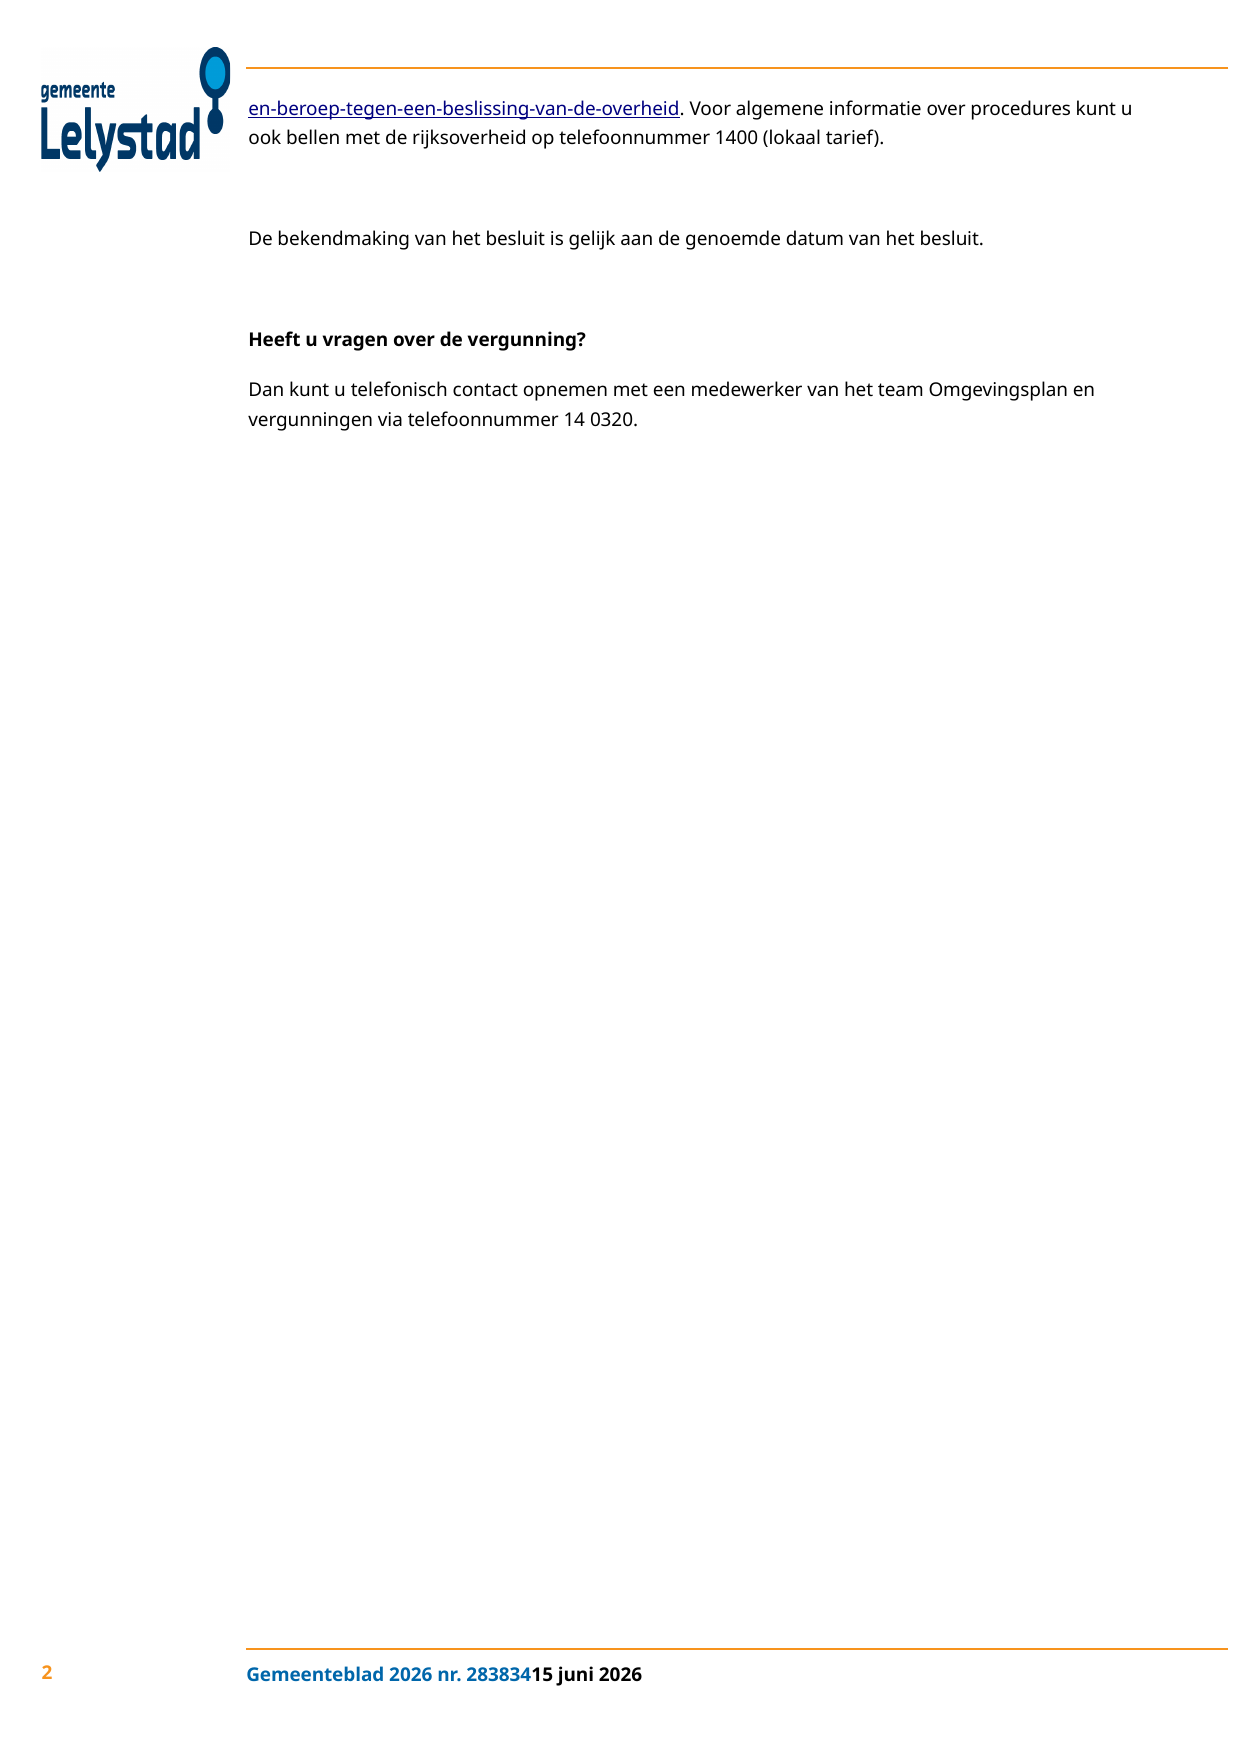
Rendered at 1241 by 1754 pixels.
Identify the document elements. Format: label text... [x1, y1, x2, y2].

picture [41, 47, 231, 172]
text De bekendmaking van het besluit is gelijk aan de genoemde datum van het besluit. [248, 225, 1152, 251]
text en-beroep-tegen-een-beslissing-van-de-overheid. Voor algemene informatie over procedures kunt u ook bellen met de rijksoverheid op telefoonnummer 1400 (lokaal tarief). [248, 95, 1152, 150]
text Dan kunt u telefonisch contact opnemen met een medewerker van het team Omgevingsplan en vergunningen via telefoonnummer 14 0320. [248, 376, 1152, 432]
text Heeft u vragen over de vergunning? [248, 326, 1152, 352]
